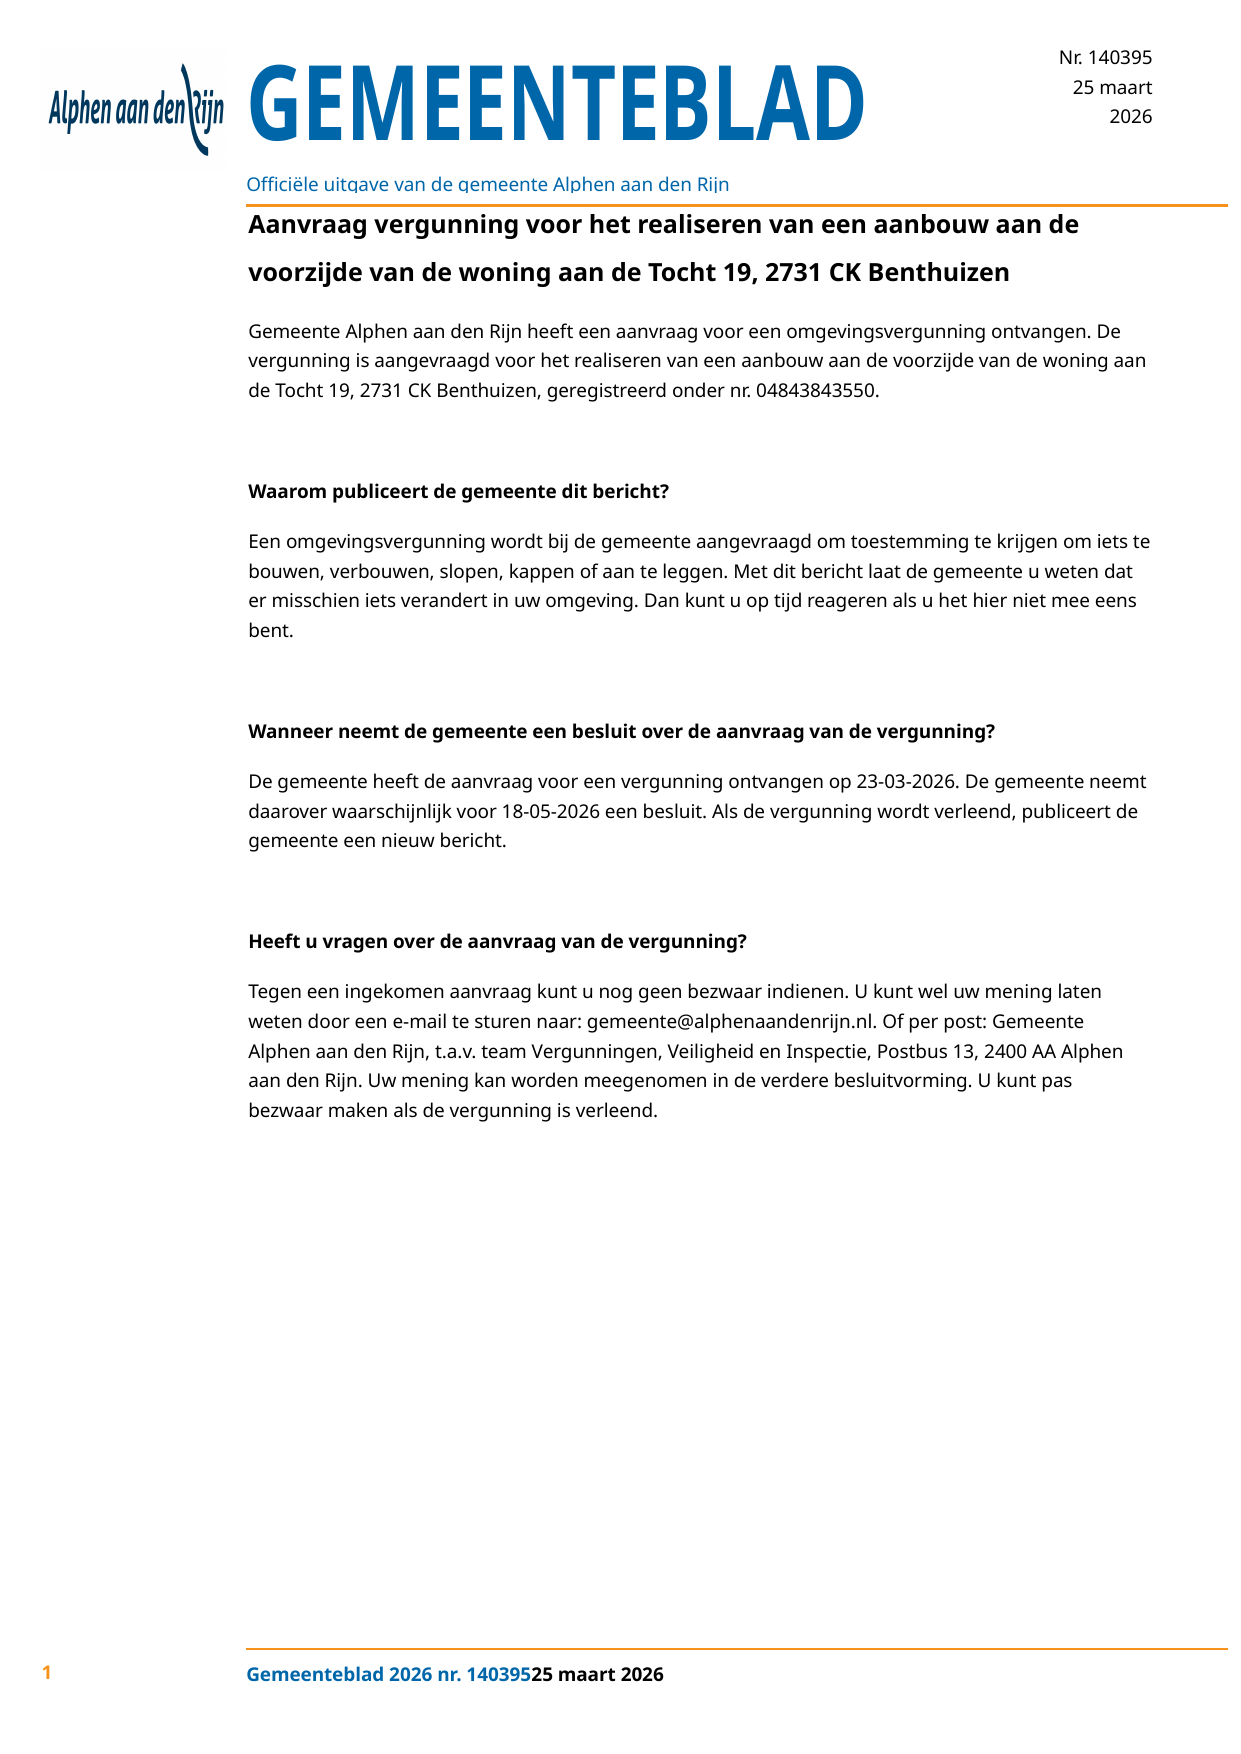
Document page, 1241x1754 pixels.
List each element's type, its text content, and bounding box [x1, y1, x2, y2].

picture [41, 47, 231, 172]
text Tegen een ingekomen aanvraag kunt u nog geen bezwaar indienen. U kunt wel uw mening laten weten door een e-mail te sturen naar: gemeente@alphenaandenrijn.nl. Of per post: Gemeente Alphen aan den Rijn, t.a.v. team Vergunningen, Veiligheid en Inspectie, Postbus 13, 2400 AA Alphen aan den Rijn. Uw mening kan worden meegenomen in de verdere besluitvorming. U kunt pas bezwaar maken als de vergunning is verleend. [248, 979, 1152, 1123]
text Wanneer neemt de gemeente een besluit over de aanvraag van de vergunning? [248, 718, 1152, 744]
text De gemeente heeft de aanvraag voor een vergunning ontvangen op 23-03-2026. De gemeente neemt daarover waarschijnlijk voor 18-05-2026 een besluit. Als de vergunning wordt verleend, publiceert de gemeente een nieuw bericht. [248, 768, 1152, 853]
text Een omgevingsvergunning wordt bij de gemeente aangevraagd om toestemming te krijgen om iets te bouwen, verbouwen, slopen, kappen of aan te leggen. Met dit bericht laat de gemeente u weten dat er misschien iets verandert in uw omgeving. Dan kunt u op tijd reageren als u het hier niet mee eens bent. [248, 528, 1152, 643]
text Heeft u vragen over de aanvraag van de vergunning? [248, 928, 1152, 954]
text Aanvraag vergunning voor het realiseren van een aanbouw aan de voorzijde van de woning aan de Tocht 19, 2731 CK Benthuizen [248, 207, 1152, 288]
text Gemeente Alphen aan den Rijn heeft een aanvraag voor een omgevingsvergunning ontvangen. De vergunning is aangevraagd voor het realiseren van een aanbouw aan de voorzijde van de woning aan de Tocht 19, 2731 CK Benthuizen, geregistreerd onder nr. 04843843550. [248, 318, 1152, 403]
text Waarom publiceert de gemeente dit bericht? [248, 478, 1152, 504]
